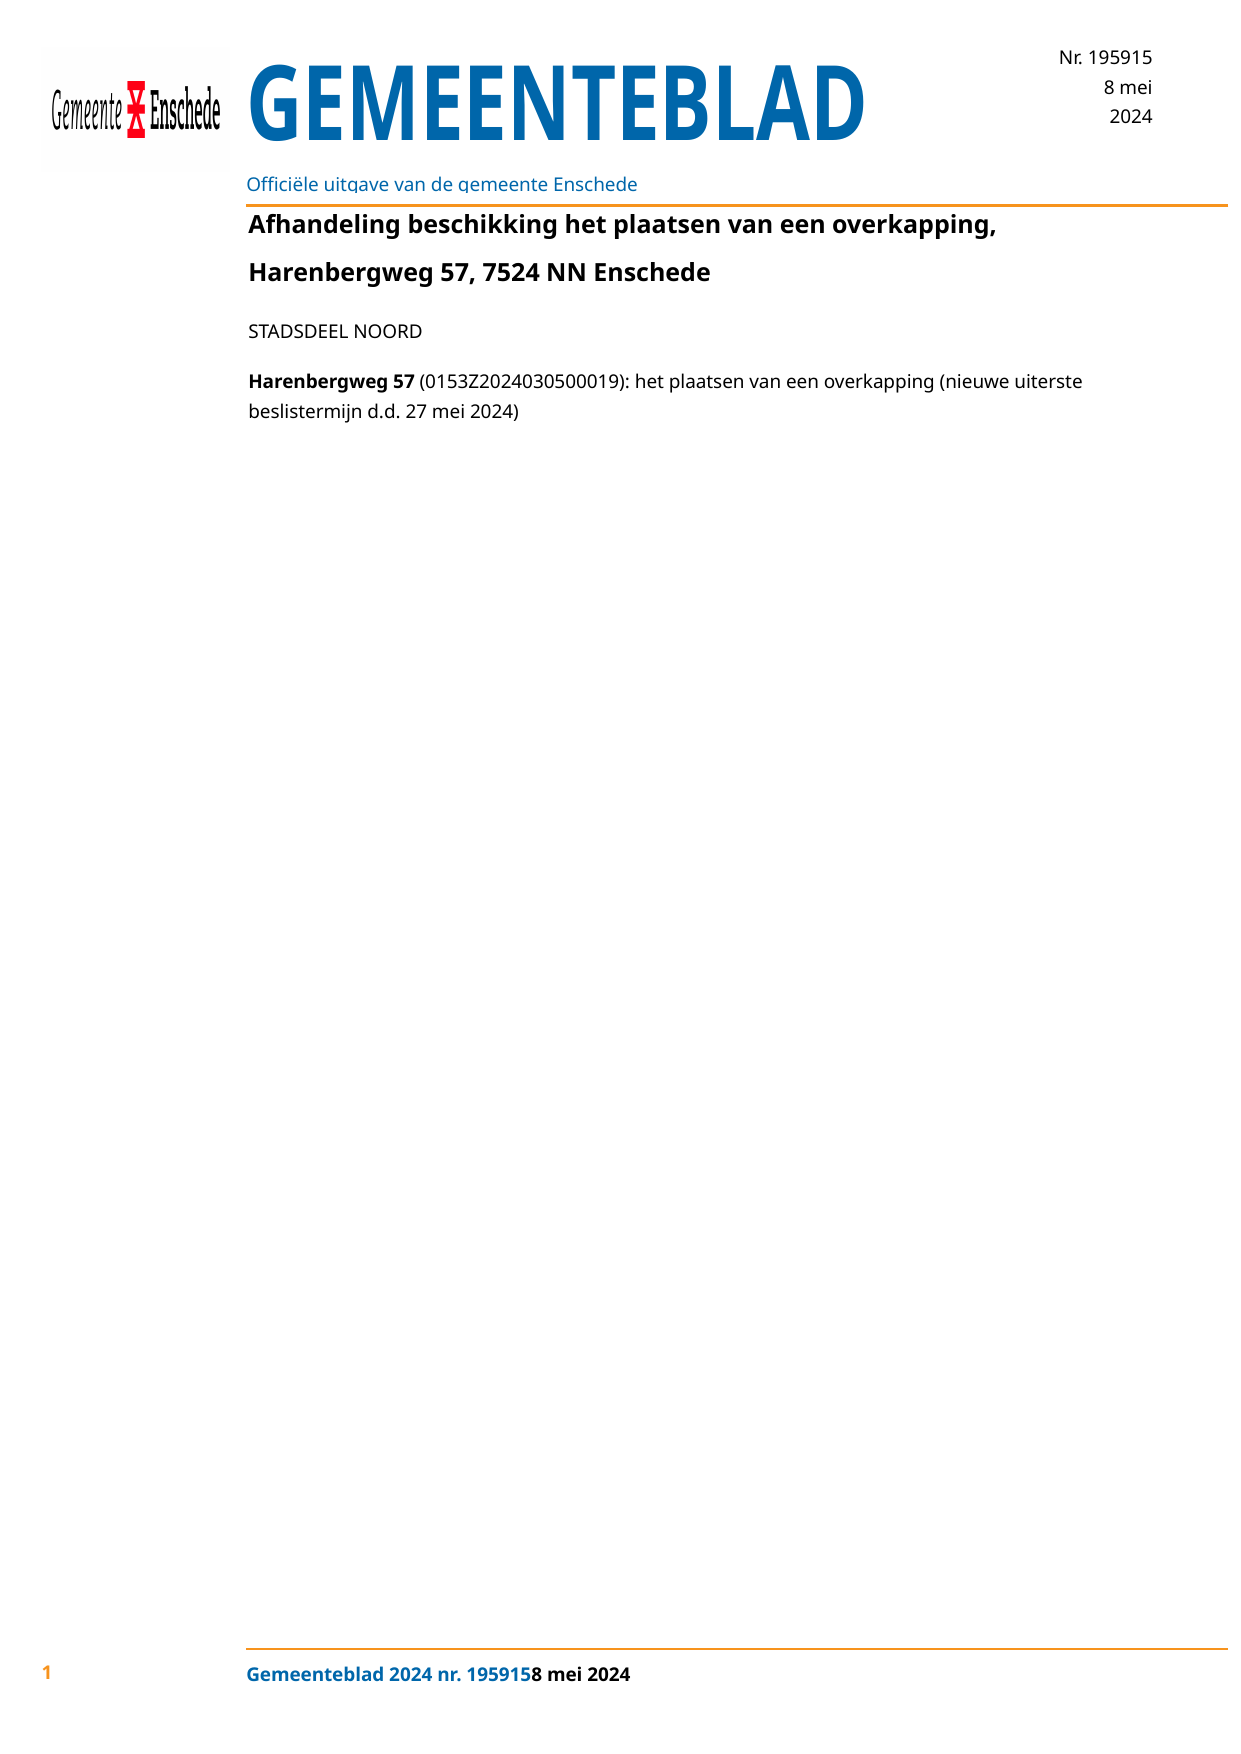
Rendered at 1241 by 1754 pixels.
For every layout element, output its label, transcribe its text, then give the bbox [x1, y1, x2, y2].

text Afhandeling beschikking het plaatsen van een overkapping, Harenbergweg 57, 7524 NN Enschede [248, 207, 1152, 288]
picture [41, 47, 231, 172]
text Harenbergweg 57 (0153Z2024030500019): het plaatsen van een overkapping (nieuwe uiterste beslistermijn d.d. 27 mei 2024) [248, 368, 1152, 424]
text STADSDEEL NOORD [248, 318, 1152, 344]
